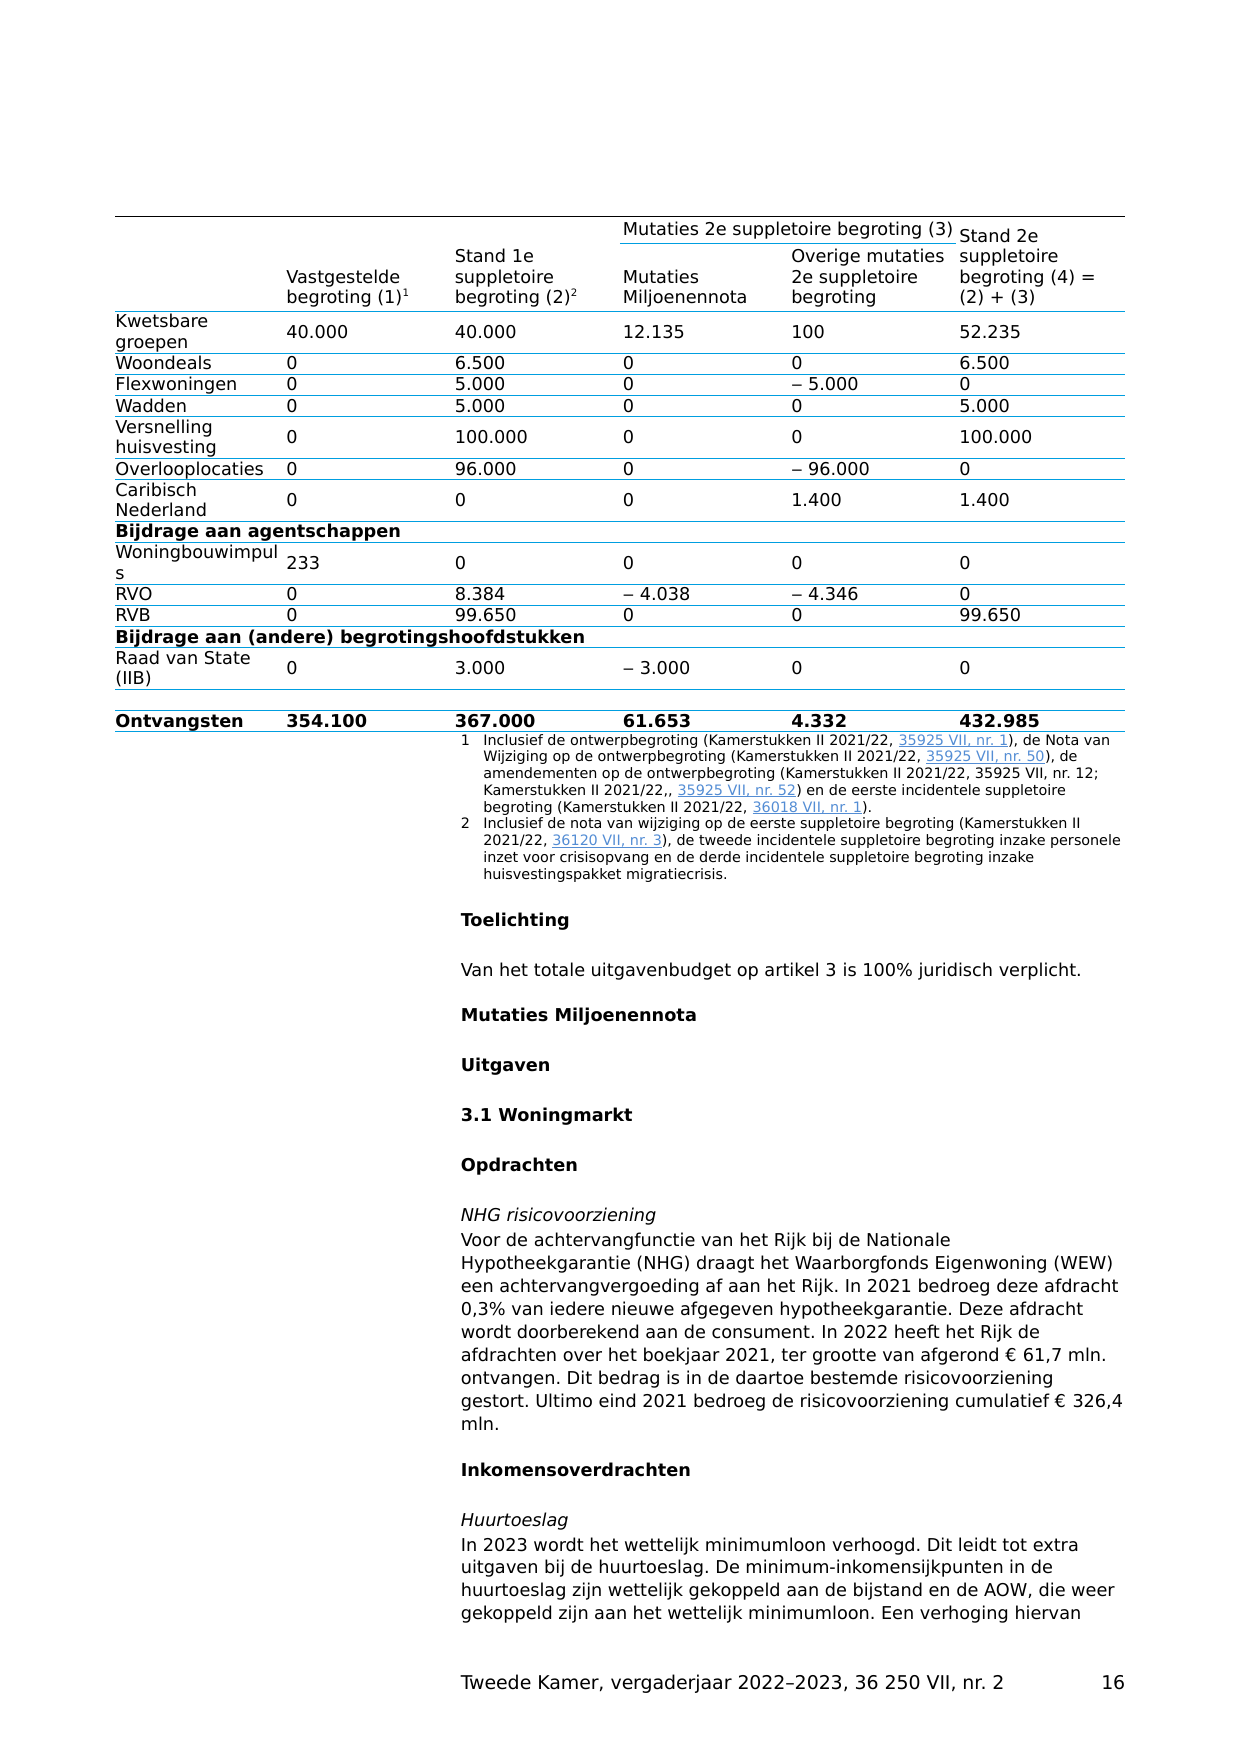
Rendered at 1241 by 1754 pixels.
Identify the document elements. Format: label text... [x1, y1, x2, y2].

table_cell 6.500 [452, 354, 620, 374]
table_cell Kwetsbare groepen [115, 312, 283, 353]
table_cell RVO [115, 585, 283, 605]
table_cell [283, 690, 452, 710]
table_cell 0 [788, 354, 956, 374]
table_cell 0 [283, 585, 452, 605]
text Mutaties Miljoenennota [461, 1003, 1125, 1026]
table_cell 5.000 [956, 396, 1125, 416]
table_cell Versnelling huisvesting [115, 417, 283, 458]
table_cell 0 [283, 417, 452, 458]
table_cell Caribisch Nederland [115, 480, 283, 521]
table_cell [115, 690, 283, 710]
table_cell 52.235 [956, 312, 1125, 353]
table_cell 0 [620, 459, 788, 479]
table_cell 0 [788, 396, 956, 416]
table_cell 0 [956, 648, 1125, 689]
table_cell 367.000 [452, 711, 620, 731]
table_cell [788, 690, 956, 710]
table_cell 100.000 [956, 417, 1125, 458]
table_cell Flexwoningen [115, 375, 283, 395]
table_cell [452, 690, 620, 710]
table_cell 0 [283, 354, 452, 374]
table_cell 0 [283, 396, 452, 416]
list Inclusief de ontwerpbegroting (Kamerstukken II 2021/22, 35925 VII, nr. 1), de Nota van Wijziging op de ontwerpbegroting (Kamerstukken II 2021/22, 35925 VII, nr. 50), de amendementen op de ontwerpbegroting (Kamerstukken II 2021/22, 35925 VII, nr. 12; Kamerstukken II 2021/22,, 35925 VII, nr. 52) en de eerste incidentele suppletoire begroting (Kamerstukken II 2021/22, 36018 VII, nr. 1). [461, 732, 1125, 816]
table_cell 40.000 [452, 312, 620, 353]
table_cell 0 [283, 606, 452, 626]
table_cell Vastgestelde begroting (1)1 [283, 217, 452, 311]
text Voor de achtervangfunctie van het Rijk bij de Nationale Hypotheekgarantie (NHG) draagt het Waarborgfonds Eigenwoning (WEW) een achtervangvergoeding af aan het Rijk. In 2021 bedroeg deze afdracht 0,3% van iedere nieuwe afgegeven hypotheekgarantie. Deze afdracht wordt doorberekend aan de consument. In 2022 heeft het Rijk de afdrachten over het boekjaar 2021, ter grootte van afgerond € 61,7 mln. ontvangen. Dit bedrag is in de daartoe bestemde risicovoorziening gestort. Ultimo eind 2021 bedroeg de risicovoorziening cumulatief € 326,4 mln. [461, 1228, 1125, 1435]
table_cell 0 [788, 543, 956, 584]
table_cell 0 [956, 543, 1125, 584]
text Huurtoeslag [461, 1508, 1125, 1531]
text Uitgaven [461, 1053, 1125, 1076]
table_cell Mutaties Miljoenennota [620, 244, 788, 311]
table_cell 3.000 [452, 648, 620, 689]
text Toelichting [461, 908, 1125, 931]
table_cell 100 [788, 312, 956, 353]
text In 2023 wordt het wettelijk minimumloon verhoogd. Dit leidt tot extra uitgaven bij de huurtoeslag. De minimum-inkomensijkpunten in de huurtoeslag zijn wettelijk gekoppeld aan de bijstand en de AOW, die weer gekoppeld zijn aan het wettelijk minimumloon. Een verhoging hiervan [461, 1533, 1125, 1624]
table_cell 99.650 [452, 606, 620, 626]
table_cell 6.500 [956, 354, 1125, 374]
table_cell 0 [956, 375, 1125, 395]
table_cell 0 [283, 480, 452, 521]
table_cell Woningbouwimpuls [115, 543, 283, 584]
table_cell 12.135 [620, 312, 788, 353]
table_cell 0 [620, 606, 788, 626]
table_cell 0 [620, 480, 788, 521]
table_cell 0 [283, 375, 452, 395]
table_cell [115, 217, 283, 311]
table_cell Stand 1e suppletoire begroting (2)2 [452, 217, 620, 311]
table_cell [620, 690, 788, 710]
table_cell 1.400 [956, 480, 1125, 521]
table_cell 0 [283, 648, 452, 689]
text NHG risicovoorziening [461, 1203, 1125, 1226]
table_cell 0 [956, 459, 1125, 479]
table_cell RVB [115, 606, 283, 626]
text 3.1 Woningmarkt [461, 1103, 1125, 1126]
table_cell 61.653 [620, 711, 788, 731]
table_cell 8.384 [452, 585, 620, 605]
table_cell 432.985 [956, 711, 1125, 731]
table_cell 0 [620, 543, 788, 584]
table_cell [956, 690, 1125, 710]
table_cell ‒ 4.346 [788, 585, 956, 605]
table_cell 40.000 [283, 312, 452, 353]
table_cell Mutaties 2e suppletoire begroting (3) [620, 217, 956, 243]
table_cell 4.332 [788, 711, 956, 731]
table_cell Raad van State (IIB) [115, 648, 283, 689]
table_header Tabel 7 Budgettaire gevolgen van beleid artikel 3. Woningmarkt (bedragen x € 1.000) [115, 191, 1125, 216]
table_cell Wadden [115, 396, 283, 416]
table_cell 99.650 [956, 606, 1125, 626]
table_cell 0 [452, 543, 620, 584]
table_cell Bijdrage aan (andere) begrotingshoofdstukken [115, 627, 1125, 647]
table_cell 0 [620, 396, 788, 416]
table_cell ‒ 4.038 [620, 585, 788, 605]
table_cell 0 [283, 459, 452, 479]
table_cell Ontvangsten [115, 711, 283, 731]
table_cell 1.400 [788, 480, 956, 521]
table_cell 100.000 [452, 417, 620, 458]
text Van het totale uitgavenbudget op artikel 3 is 100% juridisch verplicht. [461, 958, 1125, 981]
text Opdrachten [461, 1153, 1125, 1176]
table_cell 0 [956, 585, 1125, 605]
table_cell 0 [788, 417, 956, 458]
table_cell 233 [283, 543, 452, 584]
table_cell 0 [452, 480, 620, 521]
table_cell 96.000 [452, 459, 620, 479]
table_cell Overige mutaties 2e suppletoire begroting [788, 244, 956, 311]
table_cell 5.000 [452, 375, 620, 395]
table_cell Bijdrage aan agentschappen [115, 522, 1125, 542]
table_cell ‒ 5.000 [788, 375, 956, 395]
table_cell Stand 2e suppletoire begroting (4) = (2) + (3) [956, 217, 1125, 311]
table_cell Overlooplocaties [115, 459, 283, 479]
table_cell 0 [620, 375, 788, 395]
table_cell 0 [788, 606, 956, 626]
table_cell 0 [620, 417, 788, 458]
table_cell ‒ 96.000 [788, 459, 956, 479]
table_cell 5.000 [452, 396, 620, 416]
table_cell 354.100 [283, 711, 452, 731]
table_cell Woondeals [115, 354, 283, 374]
table_cell 0 [620, 354, 788, 374]
table_cell ‒ 3.000 [620, 648, 788, 689]
list Inclusief de nota van wijziging op de eerste suppletoire begroting (Kamerstukken II 2021/22, 36120 VII, nr. 3), de tweede incidentele suppletoire begroting inzake personele inzet voor crisisopvang en de derde incidentele suppletoire begroting inzake huisvestingspakket migratiecrisis. [461, 816, 1125, 883]
table_cell 0 [788, 648, 956, 689]
text Inkomensoverdrachten [461, 1458, 1125, 1481]
